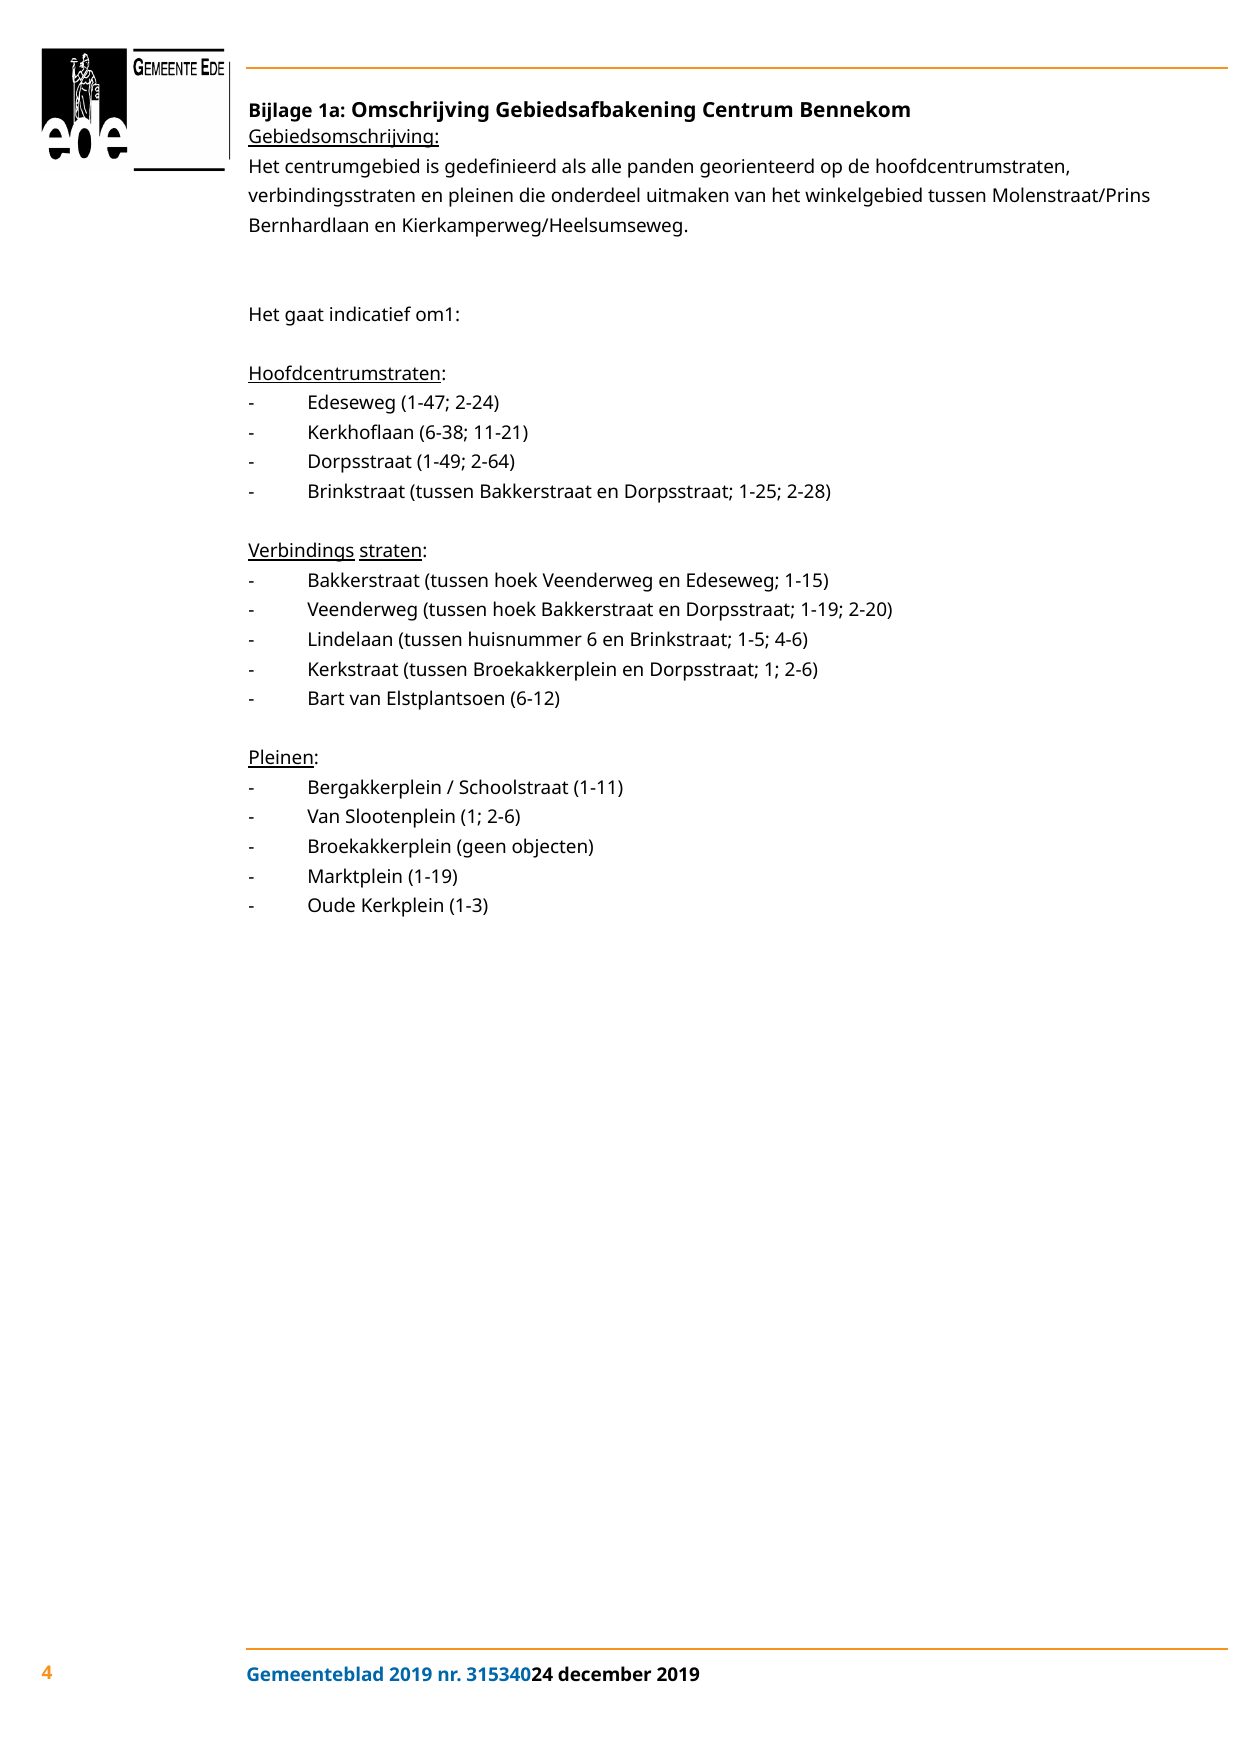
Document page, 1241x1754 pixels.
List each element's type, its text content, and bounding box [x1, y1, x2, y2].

list Oude Kerkplein (1-3) [248, 892, 1152, 918]
text Hoofdcentrumstraten: [248, 360, 1152, 386]
list Dorpsstraat (1-49; 2-64) [248, 449, 1152, 474]
text Pleinen: [248, 744, 1152, 770]
text Het centrumgebied is gedefinieerd als alle panden georienteerd op de hoofdcentrumstraten, verbindingsstraten en pleinen die onderdeel uitmaken van het winkelgebied tussen Molenstraat/Prins Bernhardlaan en Kierkamperweg/Heelsumseweg. [248, 153, 1152, 238]
list Veenderweg (tussen hoek Bakkerstraat en Dorpsstraat; 1-19; 2-20) [248, 597, 1152, 622]
list Lindelaan (tussen huisnummer 6 en Brinkstraat; 1-5; 4-6) [248, 626, 1152, 652]
list Bergakkerplein / Schoolstraat (1-11) [248, 774, 1152, 800]
list Bart van Elstplantsoen (6-12) [248, 685, 1152, 711]
list Kerkhoflaan (6-38; 11-21) [248, 419, 1152, 445]
picture [41, 47, 231, 172]
list Kerkstraat (tussen Broekakkerplein en Dorpsstraat; 1; 2-6) [248, 656, 1152, 682]
text Verbindings straten: [248, 537, 1152, 563]
list Van Slootenplein (1; 2-6) [248, 804, 1152, 829]
list Brinkstraat (tussen Bakkerstraat en Dorpsstraat; 1-25; 2-28) [248, 478, 1152, 504]
list Edeseweg (1-47; 2-24) [248, 389, 1152, 415]
list Bakkerstraat (tussen hoek Veenderweg en Edeseweg; 1-15) [248, 567, 1152, 593]
text Bijlage 1a: Omschrijving Gebiedsafbakening Centrum Bennekom [248, 95, 1152, 123]
text Gebiedsomschrijving: [248, 123, 1152, 149]
list Broekakkerplein (geen objecten) [248, 833, 1152, 859]
list Marktplein (1-19) [248, 863, 1152, 889]
text Het gaat indicatief om1: [248, 301, 1152, 327]
